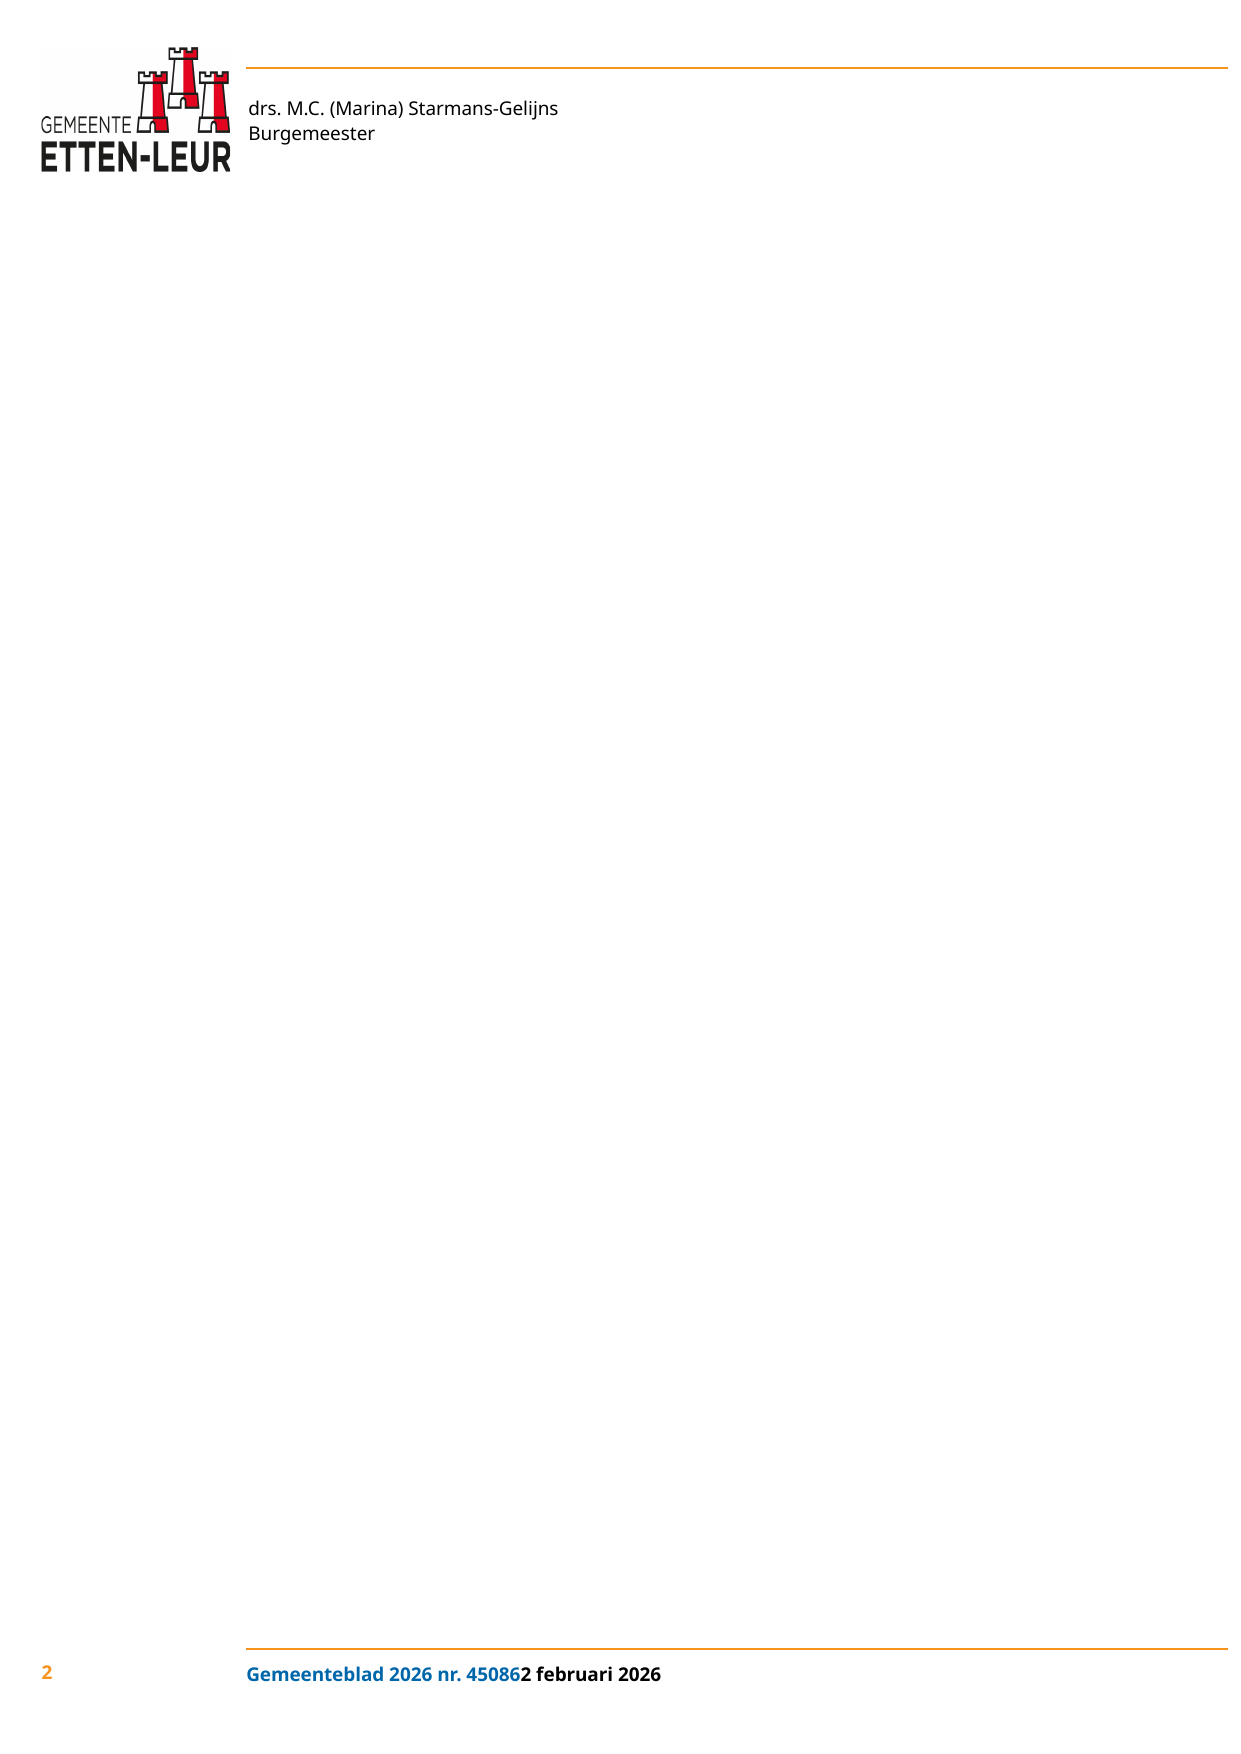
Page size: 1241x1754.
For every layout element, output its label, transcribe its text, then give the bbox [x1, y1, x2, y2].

text Burgemeester [248, 121, 1152, 146]
text drs. M.C. (Marina) Starmans-Gelijns [248, 95, 1152, 121]
picture [41, 47, 231, 172]
